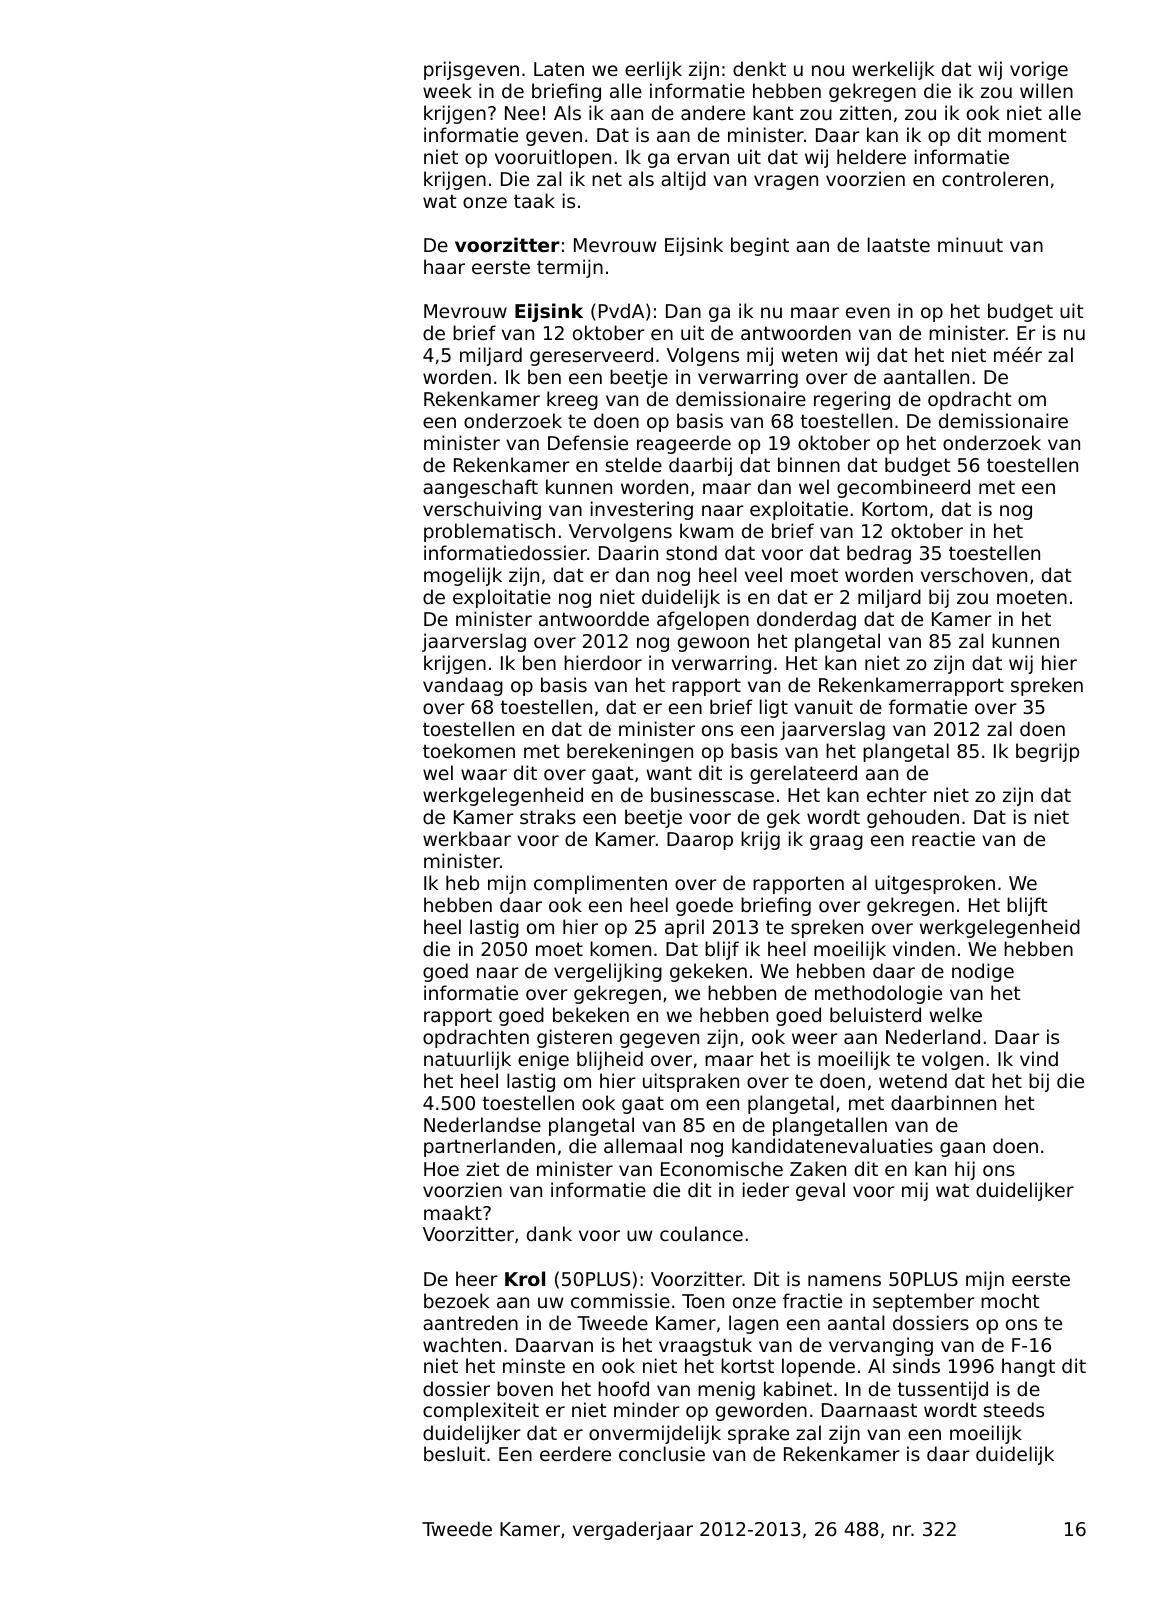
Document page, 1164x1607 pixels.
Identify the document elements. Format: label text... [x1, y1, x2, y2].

text De heer Krol (50PLUS): Voorzitter. Dit is namens 50PLUS mijn eerste bezoek aan uw commissie. Toen onze fractie in september mocht aantreden in de Tweede Kamer, lagen een aantal dossiers op ons te wachten. Daarvan is het vraagstuk van de vervanging van de F-16 niet het minste en ook niet het kortst lopende. Al sinds 1996 hangt dit dossier boven het hoofd van menig kabinet. In de tussentijd is de complexiteit er niet minder op geworden. Daarnaast wordt steeds duidelijker dat er onvermijdelijk sprake zal zijn van een moeilijk besluit. Een eerdere conclusie van de Rekenkamer is daar duidelijk [422, 1268, 1087, 1466]
text Voorzitter, dank voor uw coulance. [422, 1224, 1087, 1246]
text prijsgeven. Laten we eerlijk zijn: denkt u nou werkelijk dat wij vorige week in de briefing alle informatie hebben gekregen die ik zou willen krijgen? Nee! Als ik aan de andere kant zou zitten, zou ik ook niet alle informatie geven. Dat is aan de minister. Daar kan ik op dit moment niet op vooruitlopen. Ik ga ervan uit dat wij heldere informatie krijgen. Die zal ik net als altijd van vragen voorzien en controleren, wat onze taak is. [422, 59, 1087, 213]
text Ik heb mijn complimenten over de rapporten al uitgesproken. We hebben daar ook een heel goede briefing over gekregen. Het blijft heel lastig om hier op 25 april 2013 te spreken over werkgelegenheid die in 2050 moet komen. Dat blijf ik heel moeilijk vinden. We hebben goed naar de vergelijking gekeken. We hebben daar de nodige informatie over gekregen, we hebben de methodologie van het rapport goed bekeken en we hebben goed beluisterd welke opdrachten gisteren gegeven zijn, ook weer aan Nederland. Daar is natuurlijk enige blijheid over, maar het is moeilijk te volgen. Ik vind het heel lastig om hier uitspraken over te doen, wetend dat het bij die 4.500 toestellen ook gaat om een plangetal, met daarbinnen het Nederlandse plangetal van 85 en de plangetallen van de partnerlanden, die allemaal nog kandidatenevaluaties gaan doen. Hoe ziet de minister van Economische Zaken dit en kan hij ons voorzien van informatie die dit in ieder geval voor mij wat duidelijker maakt? [422, 873, 1087, 1224]
text De voorzitter: Mevrouw Eijsink begint aan de laatste minuut van haar eerste termijn. [422, 235, 1087, 279]
text Mevrouw Eijsink (PvdA): Dan ga ik nu maar even in op het budget uit de brief van 12 oktober en uit de antwoorden van de minister. Er is nu 4,5 miljard gereserveerd. Volgens mij weten wij dat het niet méér zal worden. Ik ben een beetje in verwarring over de aantallen. De Rekenkamer kreeg van de demissionaire regering de opdracht om een onderzoek te doen op basis van 68 toestellen. De demissionaire minister van Defensie reageerde op 19 oktober op het onderzoek van de Rekenkamer en stelde daarbij dat binnen dat budget 56 toestellen aangeschaft kunnen worden, maar dan wel gecombineerd met een verschuiving van investering naar exploitatie. Kortom, dat is nog problematisch. Vervolgens kwam de brief van 12 oktober in het informatiedossier. Daarin stond dat voor dat bedrag 35 toestellen mogelijk zijn, dat er dan nog heel veel moet worden verschoven, dat de exploitatie nog niet duidelijk is en dat er 2 miljard bij zou moeten. De minister antwoordde afgelopen donderdag dat de Kamer in het jaarverslag over 2012 nog gewoon het plangetal van 85 zal kunnen krijgen. Ik ben hierdoor in verwarring. Het kan niet zo zijn dat wij hier vandaag op basis van het rapport van de Rekenkamerrapport spreken over 68 toestellen, dat er een brief ligt vanuit de formatie over 35 toestellen en dat de minister ons een jaarverslag van 2012 zal doen toekomen met berekeningen op basis van het plangetal 85. Ik begrijp wel waar dit over gaat, want dit is gerelateerd aan de werkgelegenheid en de businesscase. Het kan echter niet zo zijn dat de Kamer straks een beetje voor de gek wordt gehouden. Dat is niet werkbaar voor de Kamer. Daarop krijg ik graag een reactie van de minister. [422, 301, 1087, 873]
